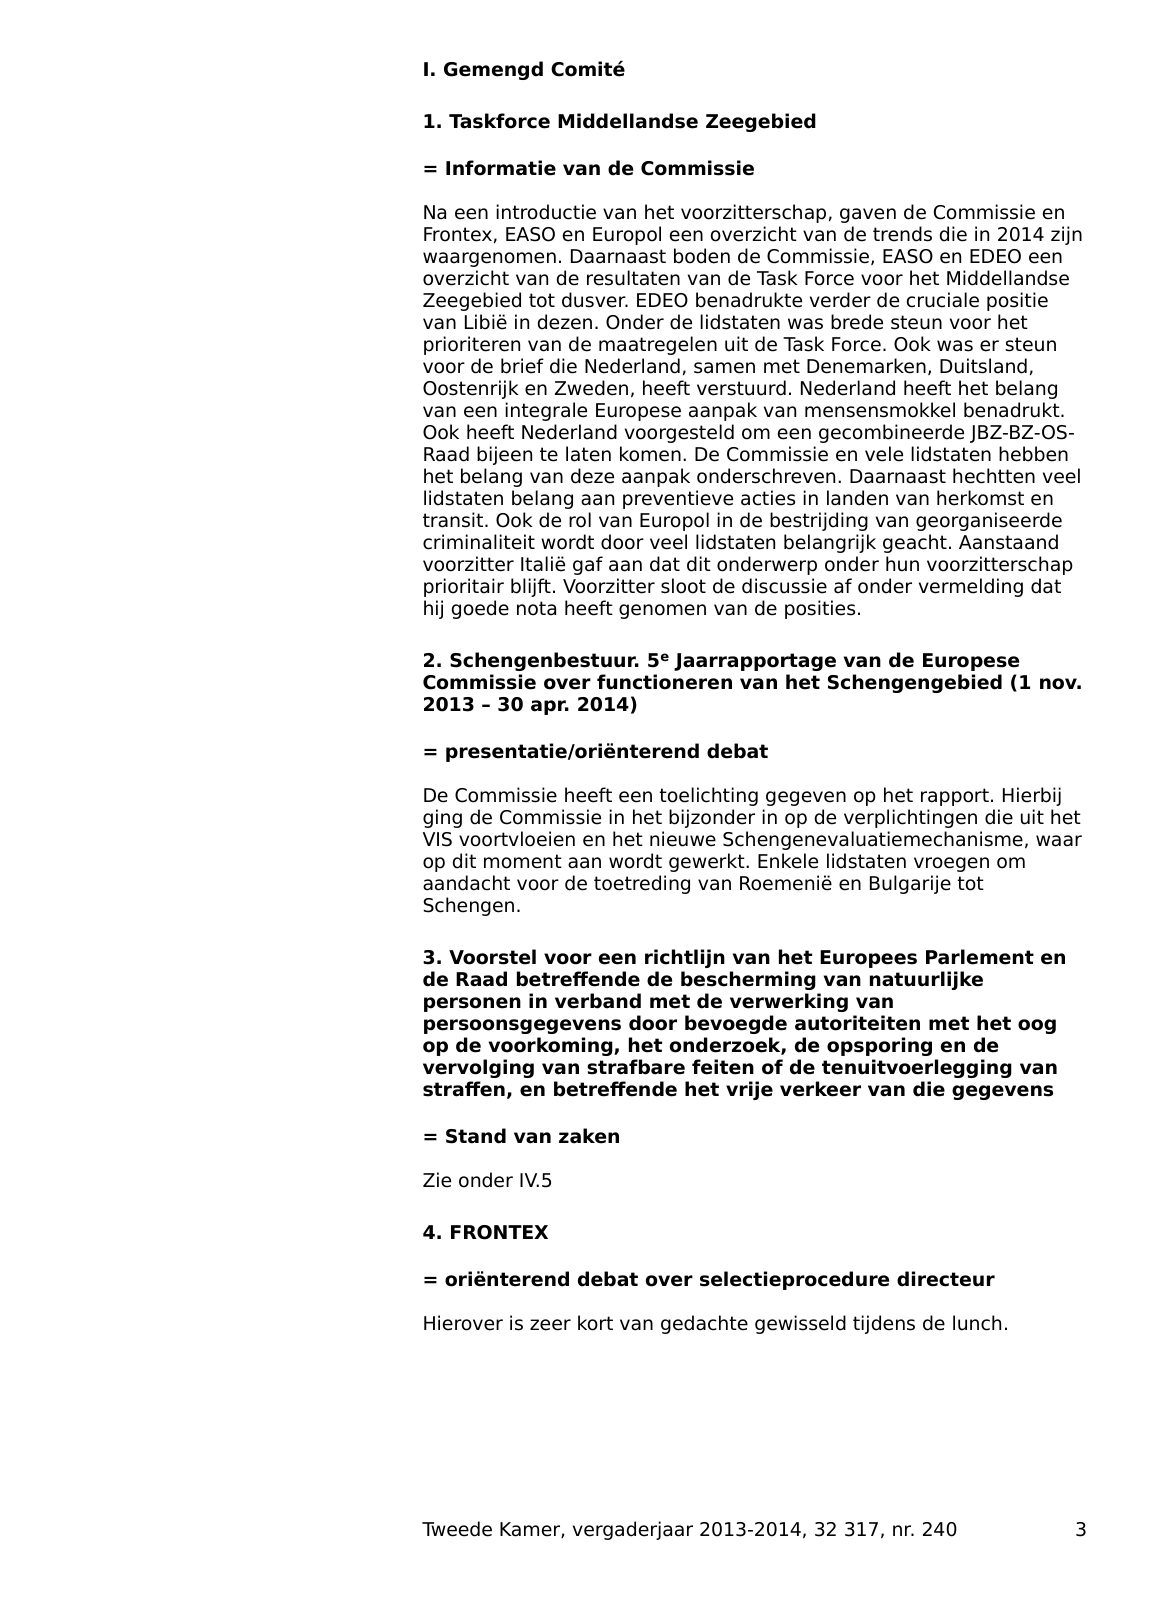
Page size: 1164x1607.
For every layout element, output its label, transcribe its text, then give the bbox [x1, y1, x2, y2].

subtitle = oriënterend debat over selectieprocedure directeur [422, 1269, 1087, 1291]
subtitle 4. FRONTEX [422, 1222, 1087, 1244]
subtitle I. Gemengd Comité [422, 59, 1087, 81]
subtitle = presentatie/oriënterend debat [422, 741, 1087, 763]
subtitle 2. Schengenbestuur. 5e Jaarrapportage van de Europese Commissie over functioneren van het Schengengebied (1 nov. 2013 – 30 apr. 2014) [422, 650, 1087, 716]
subtitle 3. Voorstel voor een richtlijn van het Europees Parlement en de Raad betreffende de bescherming van natuurlijke personen in verband met de verwerking van persoonsgegevens door bevoegde autoriteiten met het oog op de voorkoming, het onderzoek, de opsporing en de vervolging van strafbare feiten of de tenuitvoerlegging van straffen, en betreffende het vrije verkeer van die gegevens [422, 947, 1087, 1101]
text Zie onder IV.5 [422, 1170, 1087, 1192]
text Na een introductie van het voorzitterschap, gaven de Commissie en Frontex, EASO en Europol een overzicht van de trends die in 2014 zijn waargenomen. Daarnaast boden de Commissie, EASO en EDEO een overzicht van de resultaten van de Task Force voor het Middellandse Zeegebied tot dusver. EDEO benadrukte verder de cruciale positie van Libië in dezen. Onder de lidstaten was brede steun voor het prioriteren van de maatregelen uit de Task Force. Ook was er steun voor de brief die Nederland, samen met Denemarken, Duitsland, Oostenrijk en Zweden, heeft verstuurd. Nederland heeft het belang van een integrale Europese aanpak van mensensmokkel benadrukt. Ook heeft Nederland voorgesteld om een gecombineerde JBZ-BZ-OS-Raad bijeen te laten komen. De Commissie en vele lidstaten hebben het belang van deze aanpak onderschreven. Daarnaast hechtten veel lidstaten belang aan preventieve acties in landen van herkomst en transit. Ook de rol van Europol in de bestrijding van georganiseerde criminaliteit wordt door veel lidstaten belangrijk geacht. Aanstaand voorzitter Italië gaf aan dat dit onderwerp onder hun voorzitterschap prioritair blijft. Voorzitter sloot de discussie af onder vermelding dat hij goede nota heeft genomen van de posities. [422, 202, 1087, 620]
text Hierover is zeer kort van gedachte gewisseld tijdens de lunch. [422, 1313, 1087, 1335]
subtitle = Stand van zaken [422, 1126, 1087, 1148]
subtitle = Informatie van de Commissie [422, 158, 1087, 180]
subtitle 1. Taskforce Middellandse Zeegebied [422, 111, 1087, 133]
text De Commissie heeft een toelichting gegeven op het rapport. Hierbij ging de Commissie in het bijzonder in op de verplichtingen die uit het VIS voortvloeien en het nieuwe Schengenevaluatiemechanisme, waar op dit moment aan wordt gewerkt. Enkele lidstaten vroegen om aandacht voor de toetreding van Roemenië en Bulgarije tot Schengen. [422, 785, 1087, 917]
